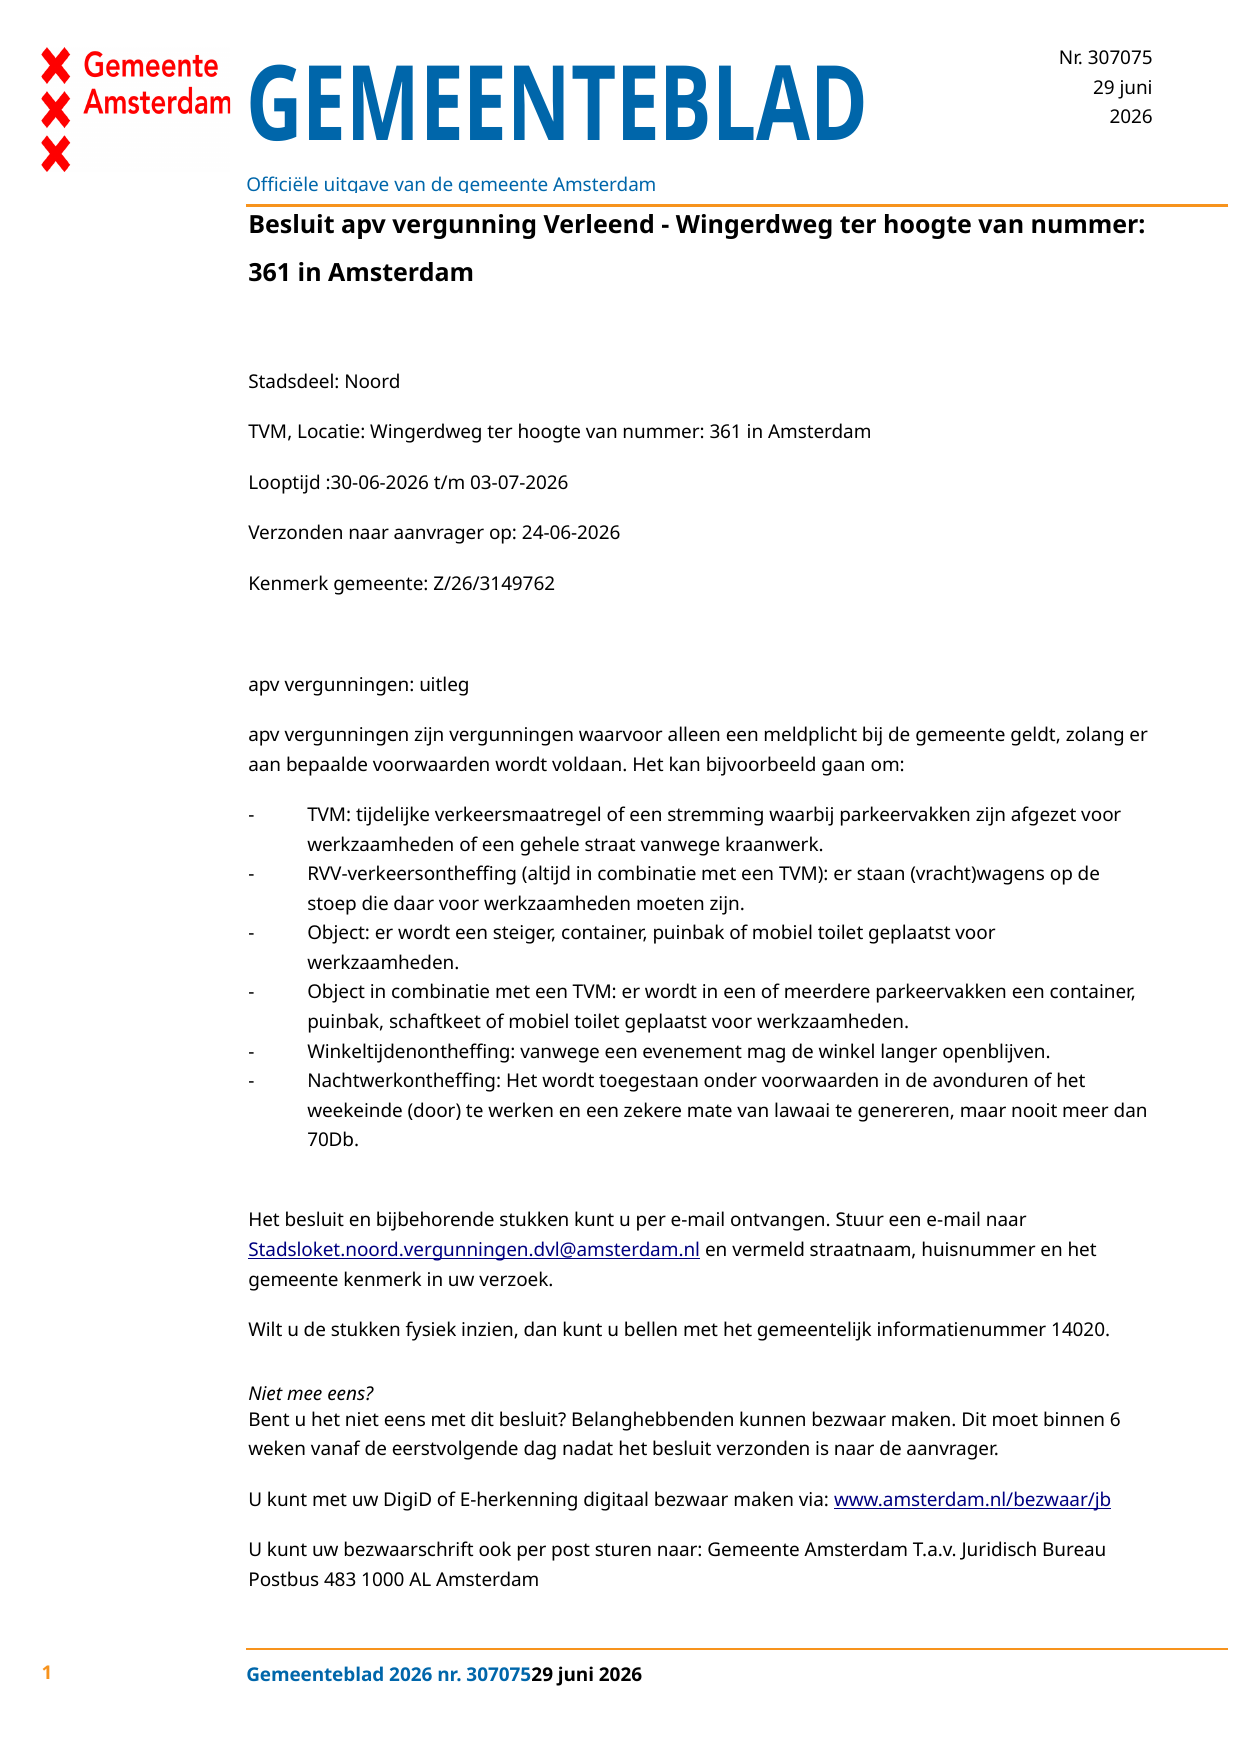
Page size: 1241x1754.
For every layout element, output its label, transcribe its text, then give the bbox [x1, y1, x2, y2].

text apv vergunningen: uitleg [248, 671, 1152, 697]
text Looptijd :30-06-2026 t/m 03-07-2026 [248, 469, 1152, 495]
list Winkeltijdenontheffing: vanwege een evenement mag de winkel langer openblijven. [248, 1038, 1152, 1064]
text Het besluit en bijbehorende stukken kunt u per e-mail ontvangen. Stuur een e-mail naar Stadsloket.noord.vergunningen.dvl@amsterdam.nl en vermeld straatnaam, huisnummer en het gemeente kenmerk in uw verzoek. [248, 1207, 1152, 1292]
text Niet mee eens? [248, 1380, 1152, 1406]
text U kunt met uw DigiD of E-herkenning digitaal bezwaar maken via: www.amsterdam.nl/bezwaar/jb [248, 1486, 1152, 1512]
list Nachtwerkontheffing: Het wordt toegestaan onder voorwaarden in de avonduren of het weekeinde (door) te werken en een zekere mate van lawaai te genereren, maar nooit meer dan 70Db. [248, 1067, 1152, 1152]
text Verzonden naar aanvrager op: 24-06-2026 [248, 519, 1152, 545]
text U kunt uw bezwaarschrift ook per post sturen naar: Gemeente Amsterdam T.a.v. Juridisch Bureau Postbus 483 1000 AL Amsterdam [248, 1536, 1152, 1592]
text Besluit apv vergunning Verleend - Wingerdweg ter hoogte van nummer: 361 in Amsterdam [248, 207, 1152, 288]
list RVV-verkeersontheffing (altijd in combinatie met een TVM): er staan (vracht)wagens op de stoep die daar voor werkzaamheden moeten zijn. [248, 860, 1152, 916]
text Wilt u de stukken fysiek inzien, dan kunt u bellen met het gemeentelijk informatienummer 14020. [248, 1316, 1152, 1342]
text apv vergunningen zijn vergunningen waarvoor alleen een meldplicht bij de gemeente geldt, zolang er aan bepaalde voorwaarden wordt voldaan. Het kan bijvoorbeeld gaan om: [248, 721, 1152, 777]
list Object in combinatie met een TVM: er wordt in een of meerdere parkeervakken een container, puinbak, schaftkeet of mobiel toilet geplaatst voor werkzaamheden. [248, 979, 1152, 1034]
picture [41, 47, 231, 172]
text TVM, Locatie: Wingerdweg ter hoogte van nummer: 361 in Amsterdam [248, 419, 1152, 444]
text Bent u het niet eens met dit besluit? Belanghebbenden kunnen bezwaar maken. Dit moet binnen 6 weken vanaf de eerstvolgende dag nadat het besluit verzonden is naar de aanvrager. [248, 1406, 1152, 1461]
list TVM: tijdelijke verkeersmaatregel of een stremming waarbij parkeervakken zijn afgezet voor werkzaamheden of een gehele straat vanwege kraanwerk. [248, 801, 1152, 857]
list Object: er wordt een steiger, container, puinbak of mobiel toilet geplaatst voor werkzaamheden. [248, 919, 1152, 975]
text Kenmerk gemeente: Z/26/3149762 [248, 570, 1152, 596]
text Stadsdeel: Noord [248, 368, 1152, 394]
